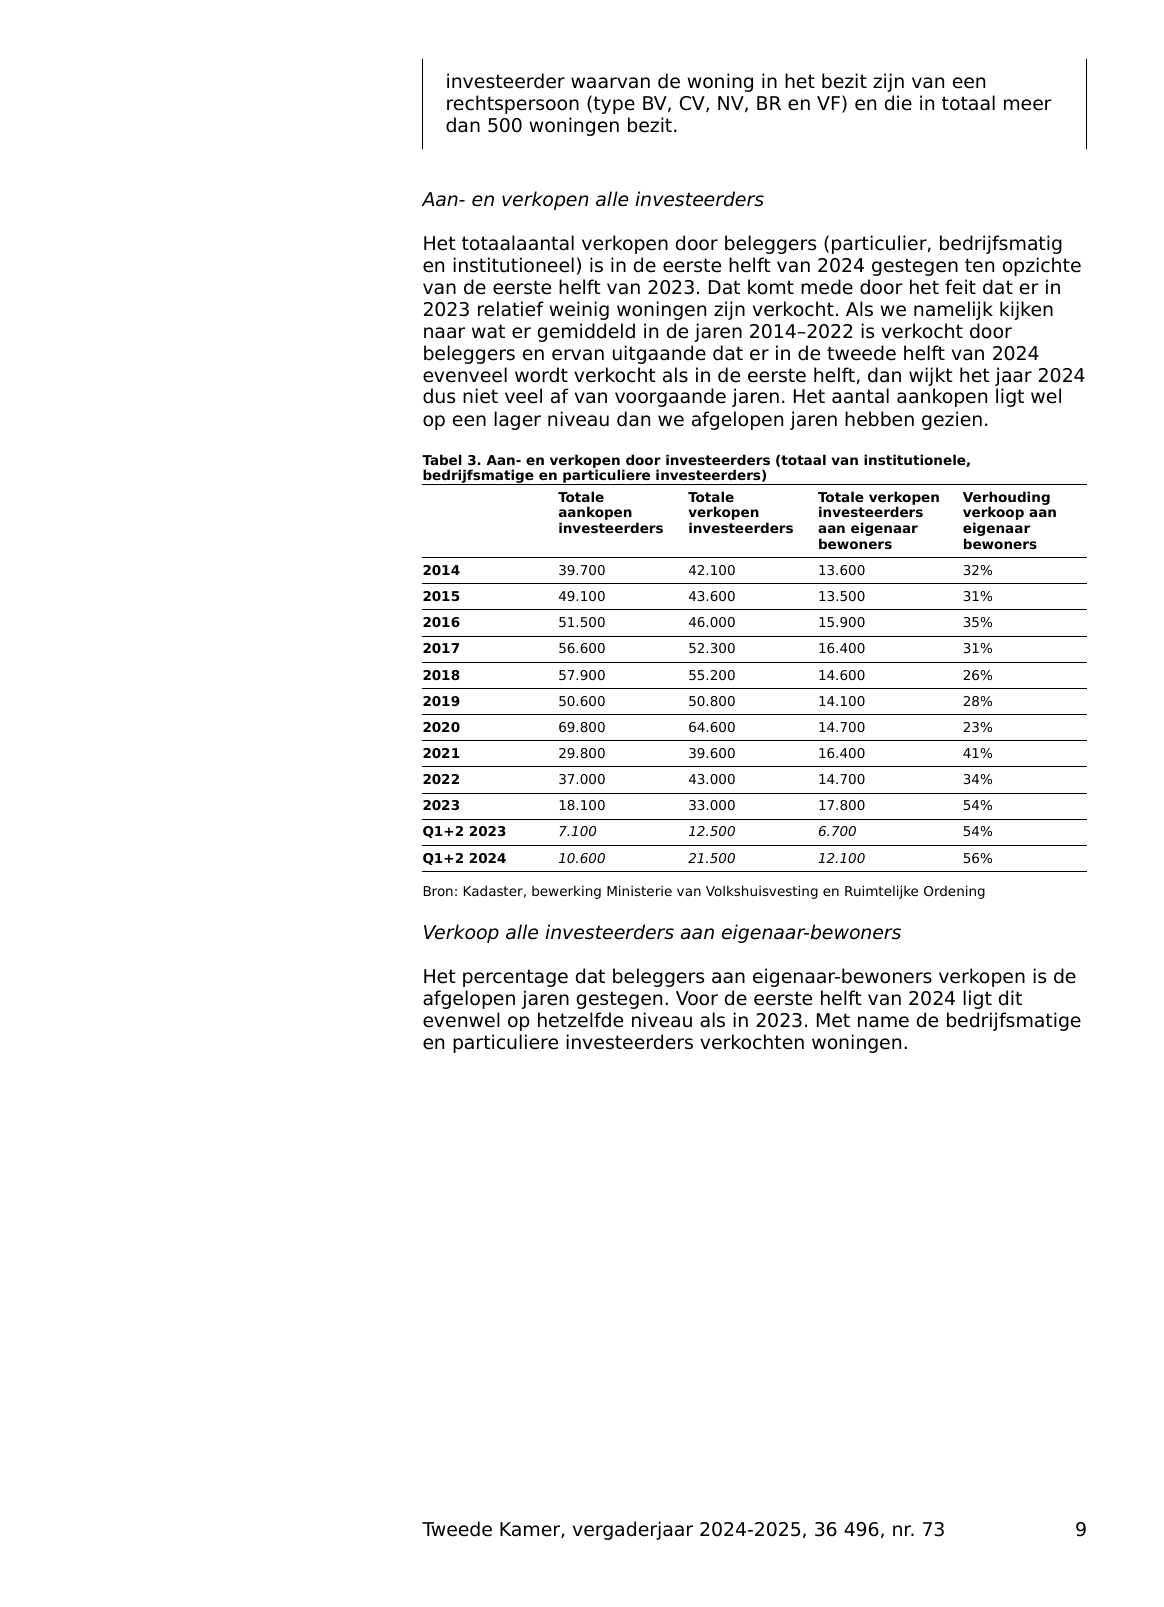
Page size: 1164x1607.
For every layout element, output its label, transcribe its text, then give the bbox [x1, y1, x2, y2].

table_cell 14.700 [812, 715, 957, 740]
table_cell 39.600 [682, 741, 812, 766]
table_cell 13.500 [812, 584, 957, 609]
table_cell 14.100 [812, 689, 957, 714]
subtitle Aan- en verkopen alle investeerders [422, 188, 1087, 210]
table_cell 2018 [422, 663, 552, 688]
table_cell 54% [957, 820, 1087, 845]
table_cell 50.800 [682, 689, 812, 714]
table_cell 34% [957, 767, 1087, 792]
table_cell Q1+2 2024 [422, 846, 552, 871]
table_cell Totale verkopen investeerders aan eigenaar bewoners [812, 485, 957, 557]
table_cell 17.800 [812, 794, 957, 818]
table_cell 32% [957, 558, 1087, 583]
table_cell 56% [957, 846, 1087, 871]
table_cell 26% [957, 663, 1087, 688]
table_cell 41% [957, 741, 1087, 766]
table_cell 10.600 [552, 846, 682, 871]
table_cell 39.700 [552, 558, 682, 583]
table_cell 57.900 [552, 663, 682, 688]
table_cell Q1+2 2023 [422, 820, 552, 845]
table_cell 12.100 [812, 846, 957, 871]
table_cell 43.000 [682, 767, 812, 792]
table_cell 2019 [422, 689, 552, 714]
table_cell 2021 [422, 741, 552, 766]
text Het totaalaantal verkopen door beleggers (particulier, bedrijfsmatig en institutioneel) is in de eerste helft van 2024 gestegen ten opzichte van de eerste helft van 2023. Dat komt mede door het feit dat er in 2023 relatief weinig woningen zijn verkocht. Als we namelijk kijken naar wat er gemiddeld in de jaren 2014–2022 is verkocht door beleggers en ervan uitgaande dat er in de tweede helft van 2024 evenveel wordt verkocht als in de eerste helft, dan wijkt het jaar 2024 dus niet veel af van voorgaande jaren. Het aantal aankopen ligt wel op een lager niveau dan we afgelopen jaren hebben gezien. [422, 233, 1087, 430]
table_cell 2022 [422, 767, 552, 792]
table_cell 69.800 [552, 715, 682, 740]
table_cell 16.400 [812, 741, 957, 766]
table_cell 2020 [422, 715, 552, 740]
table_cell Bron: Kadaster, bewerking Ministerie van Volkshuisvesting en Ruimtelijke Ordening [422, 872, 1087, 899]
table_cell 12.500 [682, 820, 812, 845]
table_cell 2016 [422, 610, 552, 636]
table_cell 50.600 [552, 689, 682, 714]
table_cell 46.000 [682, 610, 812, 636]
table_cell 16.400 [812, 637, 957, 662]
table_cell 15.900 [812, 610, 957, 636]
table_cell 7.100 [552, 820, 682, 845]
subtitle Verkoop alle investeerders aan eigenaar-bewoners [422, 922, 1087, 943]
table_cell 2023 [422, 794, 552, 818]
table_cell 2014 [422, 558, 552, 583]
table_cell 49.100 [552, 584, 682, 609]
table_cell 6.700 [812, 820, 957, 845]
table_cell 35% [957, 610, 1087, 636]
table_cell 13.600 [812, 558, 957, 583]
table_cell 56.600 [552, 637, 682, 662]
table_cell 43.600 [682, 584, 812, 609]
table_cell 37.000 [552, 767, 682, 792]
table_cell Totale verkopen investeerders [682, 485, 812, 557]
table_cell 14.700 [812, 767, 957, 792]
table_cell 21.500 [682, 846, 812, 871]
table_cell 28% [957, 689, 1087, 714]
table_cell 29.800 [552, 741, 682, 766]
table_cell 42.100 [682, 558, 812, 583]
table_cell 55.200 [682, 663, 812, 688]
table_cell 2017 [422, 637, 552, 662]
table_cell [422, 485, 552, 557]
table_cell Verhouding verkoop aan eigenaar bewoners [957, 485, 1087, 557]
table_cell 31% [957, 584, 1087, 609]
table_cell Totale aankopen investeerders [552, 485, 682, 557]
table_cell 51.500 [552, 610, 682, 636]
table_cell 31% [957, 637, 1087, 662]
table_cell 52.300 [682, 637, 812, 662]
table_header investeerder waarvan de woning in het bezit zijn van een rechtspersoon (type BV, CV, NV, BR en VF) en die in totaal meer dan 500 woningen bezit. [423, 59, 1086, 148]
table_header Tabel 3. Aan- en verkopen door investeerders (totaal van institutionele, bedrijfsmatige en particuliere investeerders) [422, 452, 1087, 484]
table_cell 64.600 [682, 715, 812, 740]
table_cell 54% [957, 794, 1087, 818]
table_cell 2015 [422, 584, 552, 609]
table_cell 14.600 [812, 663, 957, 688]
table_cell 23% [957, 715, 1087, 740]
text Het percentage dat beleggers aan eigenaar-bewoners verkopen is de afgelopen jaren gestegen. Voor de eerste helft van 2024 ligt dit evenwel op hetzelfde niveau als in 2023. Met name de bedrijfsmatige en particuliere investeerders verkochten woningen. [422, 966, 1087, 1054]
table_cell 18.100 [552, 794, 682, 818]
table_cell 33.000 [682, 794, 812, 818]
